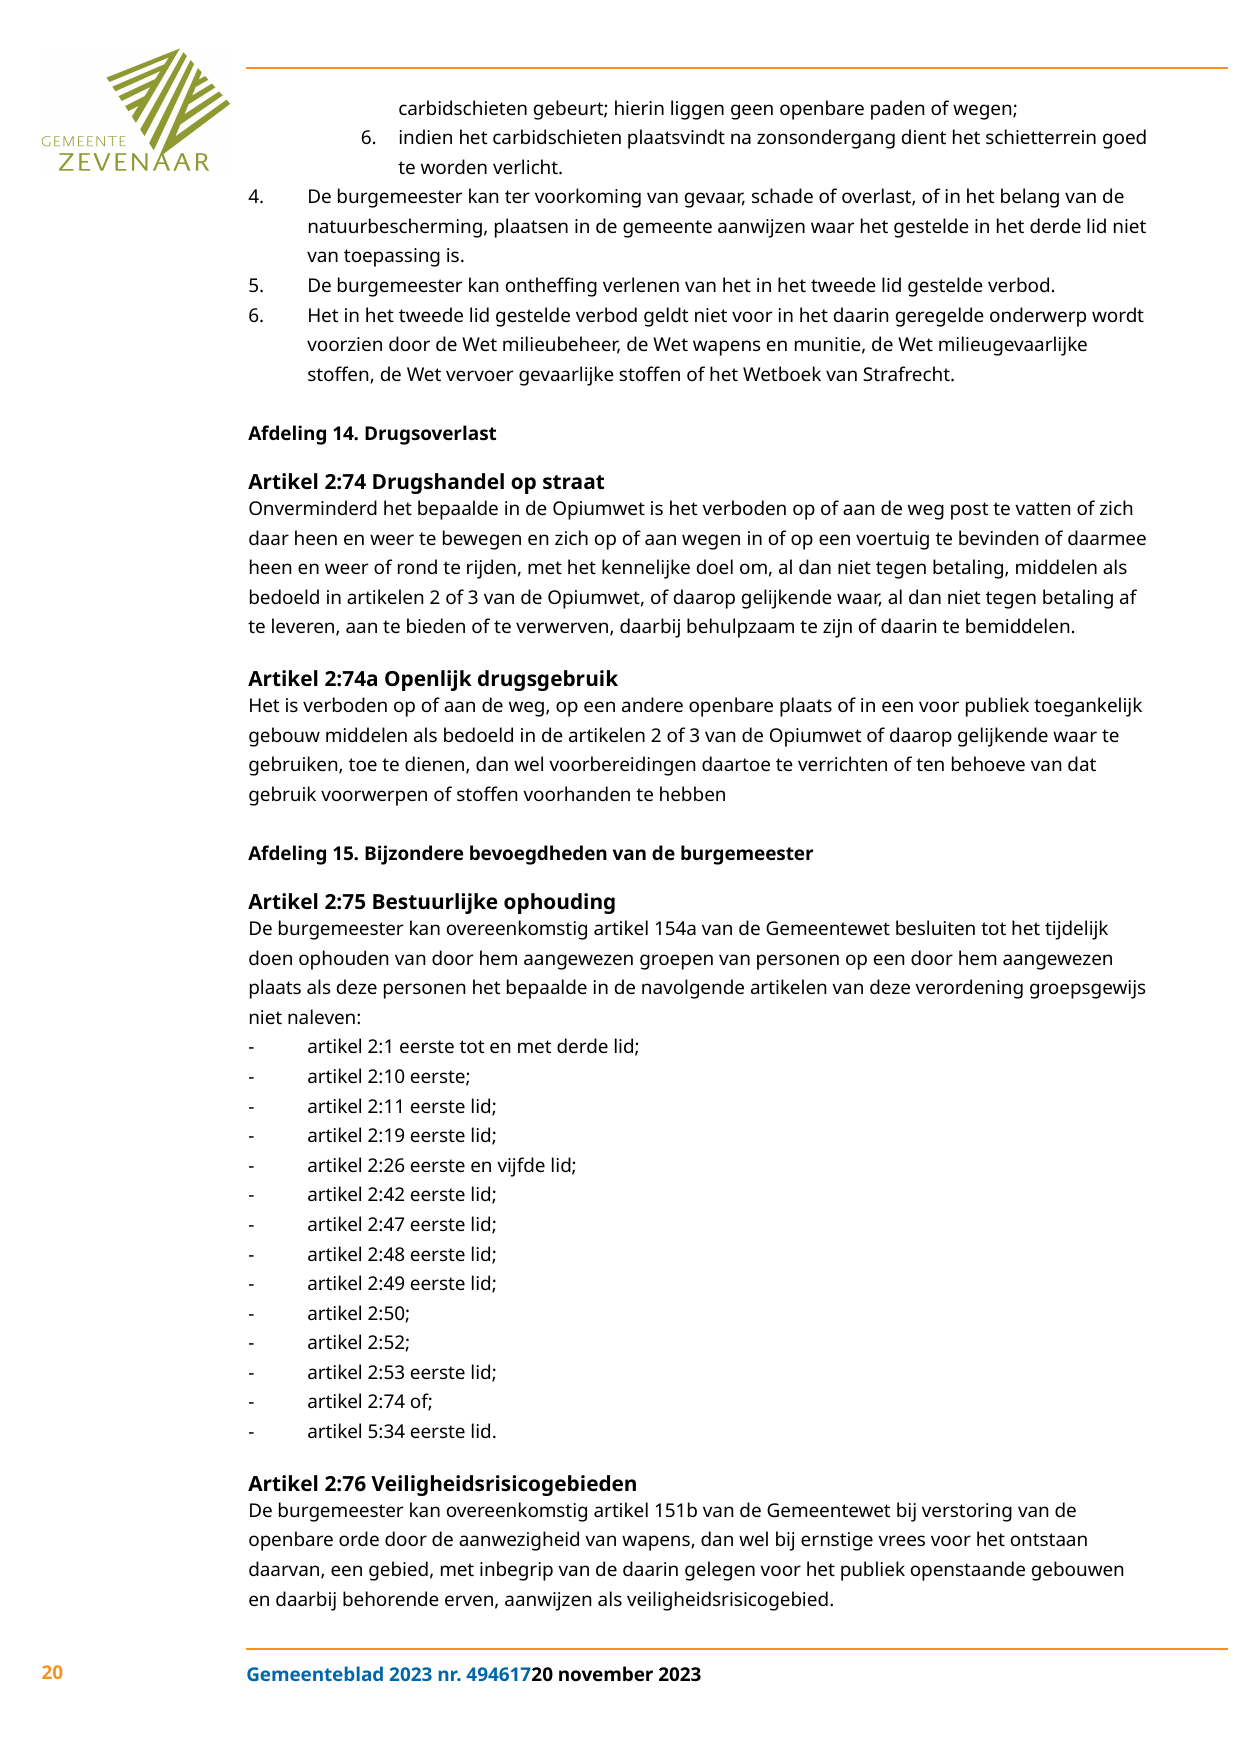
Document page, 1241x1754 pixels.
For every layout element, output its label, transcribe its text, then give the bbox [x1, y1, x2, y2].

list artikel 2:74 of; [248, 1389, 1152, 1414]
text De burgemeester kan overeenkomstig artikel 151b van de Gemeentewet bij verstoring van de openbare orde door de aanwezigheid van wapens, dan wel bij ernstige vrees voor het ontstaan daarvan, een gebied, met inbegrip van de daarin gelegen voor het publiek openstaande gebouwen en daarbij behorende erven, aanwijzen als veiligheidsrisicogebied. [248, 1497, 1152, 1612]
list artikel 2:49 eerste lid; [248, 1270, 1152, 1296]
text Artikel 2:75 Bestuurlijke ophouding [248, 887, 1152, 915]
text De burgemeester kan overeenkomstig artikel 154a van de Gemeentewet besluiten tot het tijdelijk doen ophouden van door hem aangewezen groepen van personen op een door hem aangewezen plaats als deze personen het bepaalde in de navolgende artikelen van deze verordening groepsgewijs niet naleven: [248, 915, 1152, 1030]
list artikel 2:26 eerste en vijfde lid; [248, 1152, 1152, 1178]
list Het in het tweede lid gestelde verbod geldt niet voor in het daarin geregelde onderwerp wordt voorzien door de Wet milieubeheer, de Wet wapens en munitie, de Wet milieugevaarlijke stoffen, de Wet vervoer gevaarlijke stoffen of het Wetboek van Strafrecht. [248, 302, 1152, 387]
list artikel 2:52; [248, 1329, 1152, 1355]
list artikel 2:53 eerste lid; [248, 1359, 1152, 1385]
list De burgemeester kan ter voorkoming van gevaar, schade of overlast, of in het belang van de natuurbescherming, plaatsen in de gemeente aanwijzen waar het gestelde in het derde lid niet van toepassing is. [248, 183, 1152, 268]
list De burgemeester kan ontheffing verlenen van het in het tweede lid gestelde verbod. [248, 272, 1152, 298]
text Onverminderd het bepaalde in de Opiumwet is het verboden op of aan de weg post te vatten of zich daar heen en weer te bewegen en zich op of aan wegen in of op een voertuig te bevinden of daarmee heen en weer of rond te rijden, met het kennelijke doel om, al dan niet tegen betaling, middelen als bedoeld in artikelen 2 of 3 van de Opiumwet, of daarop gelijkende waar, al dan niet tegen betaling af te leveren, aan te bieden of te verwerven, daarbij behulpzaam te zijn of daarin te bemiddelen. [248, 495, 1152, 639]
picture [41, 47, 231, 172]
text Afdeling 15. Bijzondere bevoegdheden van de burgemeester [248, 840, 1152, 866]
list artikel 5:34 eerste lid. [248, 1418, 1152, 1444]
list indien het carbidschieten plaatsvindt na zonsondergang dient het schietterrein goed te worden verlicht. [361, 124, 1152, 180]
list carbidschieten gebeurt; hierin liggen geen openbare paden of wegen; [361, 95, 1152, 121]
text Artikel 2:76 Veiligheidsrisicogebieden [248, 1469, 1152, 1497]
text Artikel 2:74 Drugshandel op straat [248, 467, 1152, 495]
list artikel 2:19 eerste lid; [248, 1122, 1152, 1148]
list artikel 2:42 eerste lid; [248, 1182, 1152, 1207]
list artikel 2:48 eerste lid; [248, 1241, 1152, 1266]
list artikel 2:10 eerste; [248, 1063, 1152, 1089]
text Artikel 2:74a Openlijk drugsgebruik [248, 664, 1152, 692]
list artikel 2:1 eerste tot en met derde lid; [248, 1034, 1152, 1059]
list artikel 2:47 eerste lid; [248, 1211, 1152, 1237]
list artikel 2:50; [248, 1300, 1152, 1326]
list artikel 2:11 eerste lid; [248, 1093, 1152, 1118]
text Afdeling 14. Drugsoverlast [248, 420, 1152, 446]
text Het is verboden op of aan de weg, op een andere openbare plaats of in een voor publiek toegankelijk gebouw middelen als bedoeld in de artikelen 2 of 3 van de Opiumwet of daarop gelijkende waar te gebruiken, toe te dienen, dan wel voorbereidingen daartoe te verrichten of ten behoeve van dat gebruik voorwerpen of stoffen voorhanden te hebben [248, 692, 1152, 807]
